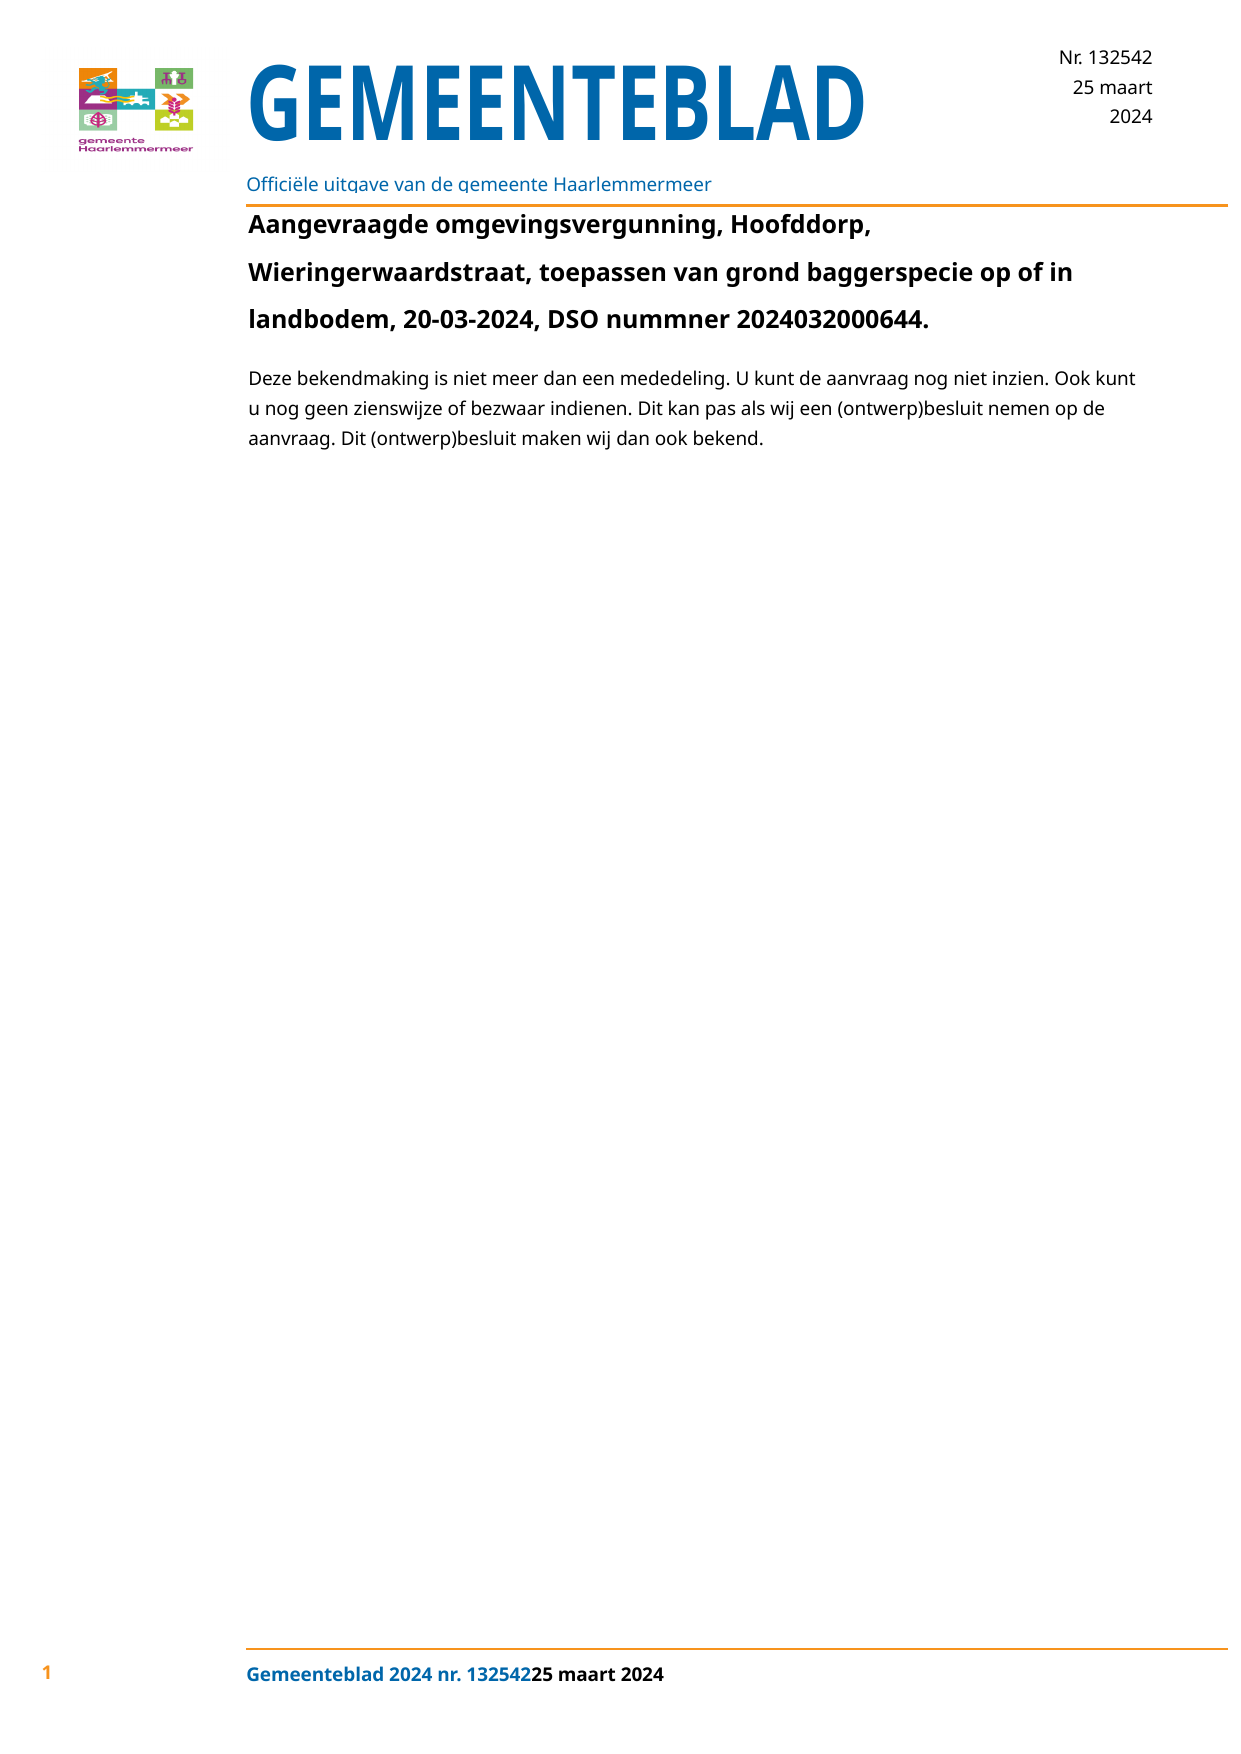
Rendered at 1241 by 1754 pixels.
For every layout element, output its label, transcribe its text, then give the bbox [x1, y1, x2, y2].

text Deze bekendmaking is niet meer dan een mededeling. U kunt de aanvraag nog niet inzien. Ook kunt u nog geen zienswijze of bezwaar indienen. Dit kan pas als wij een (ontwerp)besluit nemen op de aanvraag. Dit (ontwerp)besluit maken wij dan ook bekend. [248, 366, 1152, 450]
picture [41, 47, 231, 172]
text Aangevraagde omgevingsvergunning, Hoofddorp, Wieringerwaardstraat, toepassen van grond baggerspecie op of in landbodem, 20-03-2024, DSO nummner 2024032000644. [248, 207, 1152, 336]
